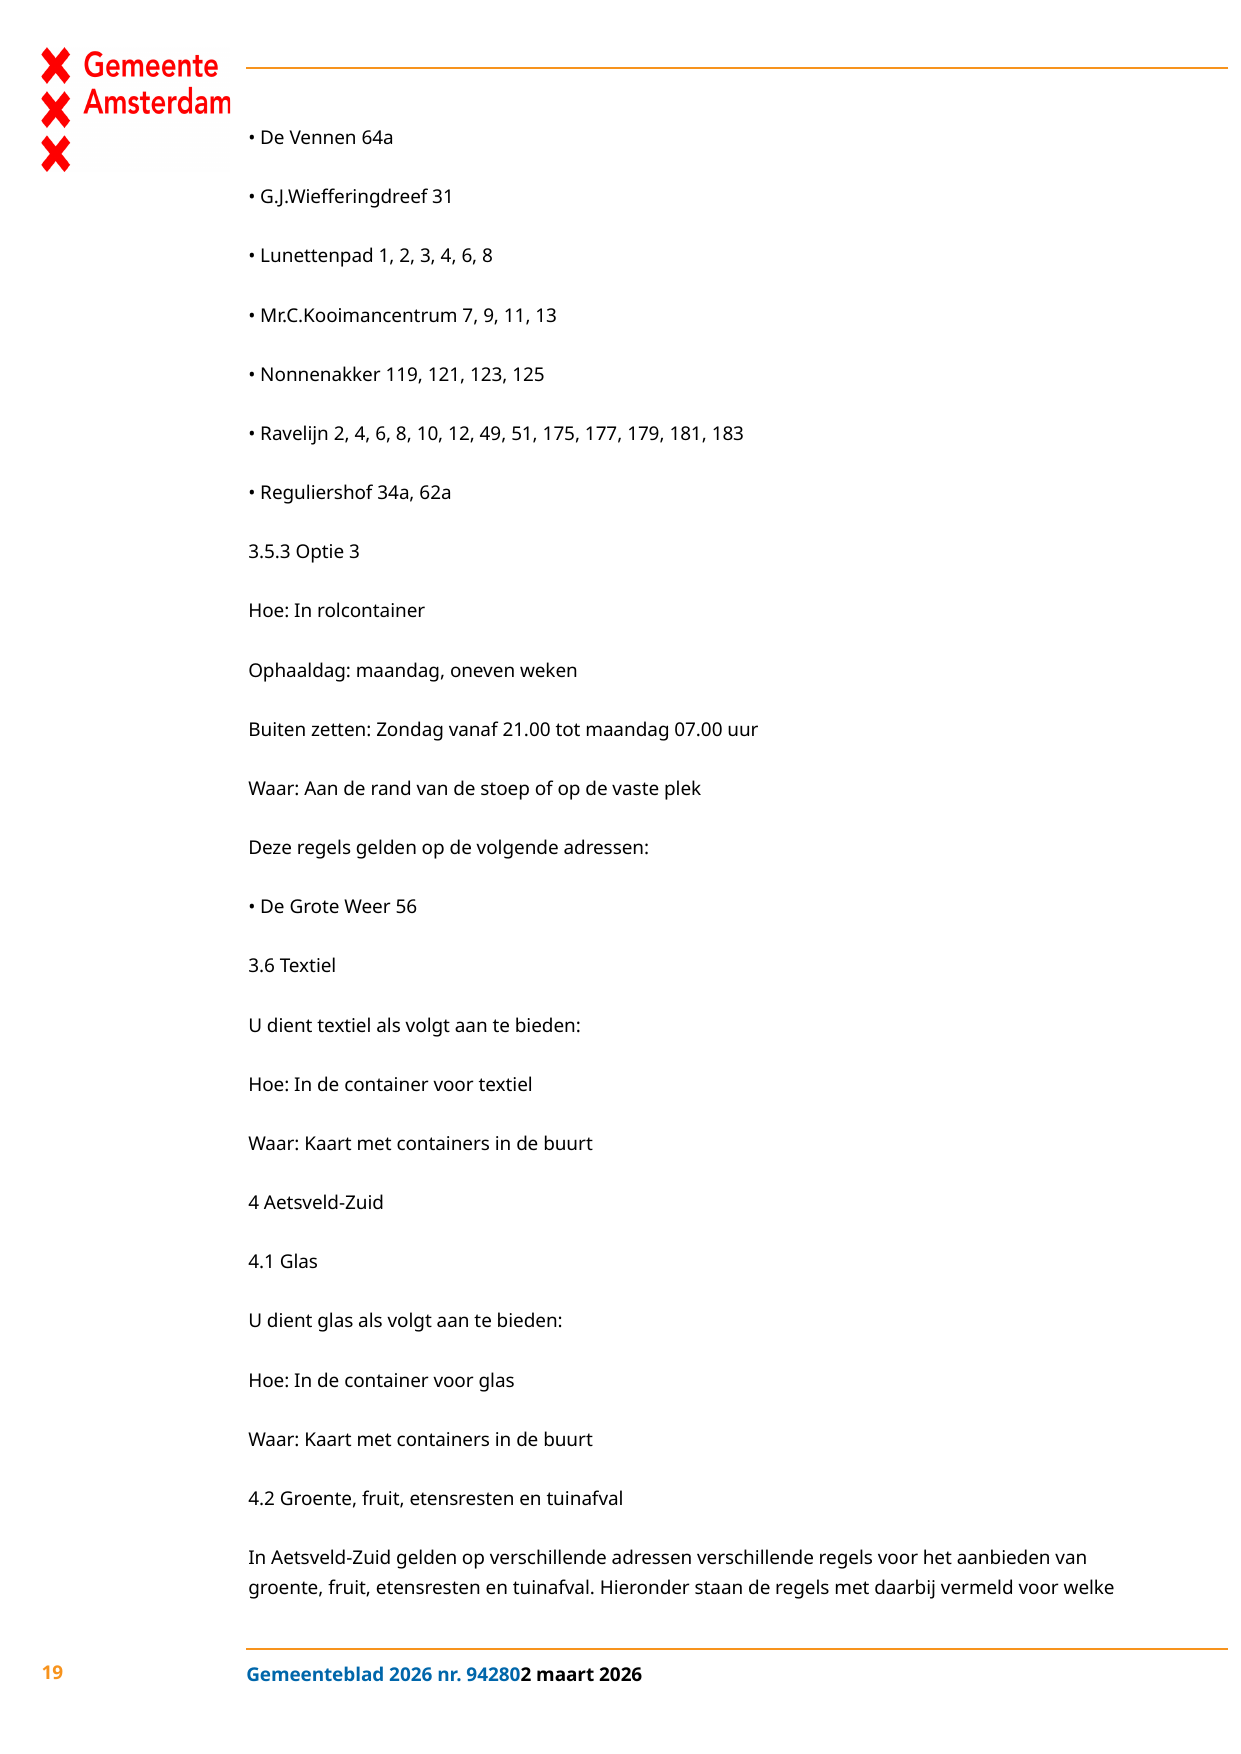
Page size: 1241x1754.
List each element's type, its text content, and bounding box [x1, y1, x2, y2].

text • Nonnenakker 119, 121, 123, 125 [248, 361, 1152, 387]
picture [41, 47, 231, 172]
text • G.J.Wiefferingdreef 31 [248, 183, 1152, 209]
text Waar: Kaart met containers in de buurt [248, 1130, 1152, 1156]
text In Aetsveld-Zuid gelden op verschillende adressen verschillende regels voor het aanbieden van groente, fruit, etensresten en tuinafval. Hieronder staan de regels met daarbij vermeld voor welke [248, 1544, 1152, 1600]
text Deze regels gelden op de volgende adressen: [248, 834, 1152, 860]
text • Ravelijn 2, 4, 6, 8, 10, 12, 49, 51, 175, 177, 179, 181, 183 [248, 420, 1152, 446]
text Ophaaldag: maandag, oneven weken [248, 657, 1152, 683]
text • De Grote Weer 56 [248, 893, 1152, 919]
text Hoe: In de container voor glas [248, 1367, 1152, 1393]
text U dient textiel als volgt aan te bieden: [248, 1012, 1152, 1038]
text • Mr.C.Kooimancentrum 7, 9, 11, 13 [248, 302, 1152, 328]
text 4.2 Groente, fruit, etensresten en tuinafval [248, 1485, 1152, 1511]
text U dient glas als volgt aan te bieden: [248, 1308, 1152, 1333]
text • De Vennen 64a [248, 124, 1152, 150]
text 4 Aetsveld-Zuid [248, 1189, 1152, 1215]
text Waar: Kaart met containers in de buurt [248, 1426, 1152, 1452]
text • Lunettenpad 1, 2, 3, 4, 6, 8 [248, 243, 1152, 268]
text 3.6 Textiel [248, 953, 1152, 978]
text Hoe: In rolcontainer [248, 598, 1152, 623]
text 4.1 Glas [248, 1248, 1152, 1274]
text Hoe: In de container voor textiel [248, 1071, 1152, 1097]
text Buiten zetten: Zondag vanaf 21.00 tot maandag 07.00 uur [248, 716, 1152, 742]
text Waar: Aan de rand van de stoep of op de vaste plek [248, 775, 1152, 801]
text 3.5.3 Optie 3 [248, 538, 1152, 564]
text • Reguliershof 34a, 62a [248, 479, 1152, 505]
